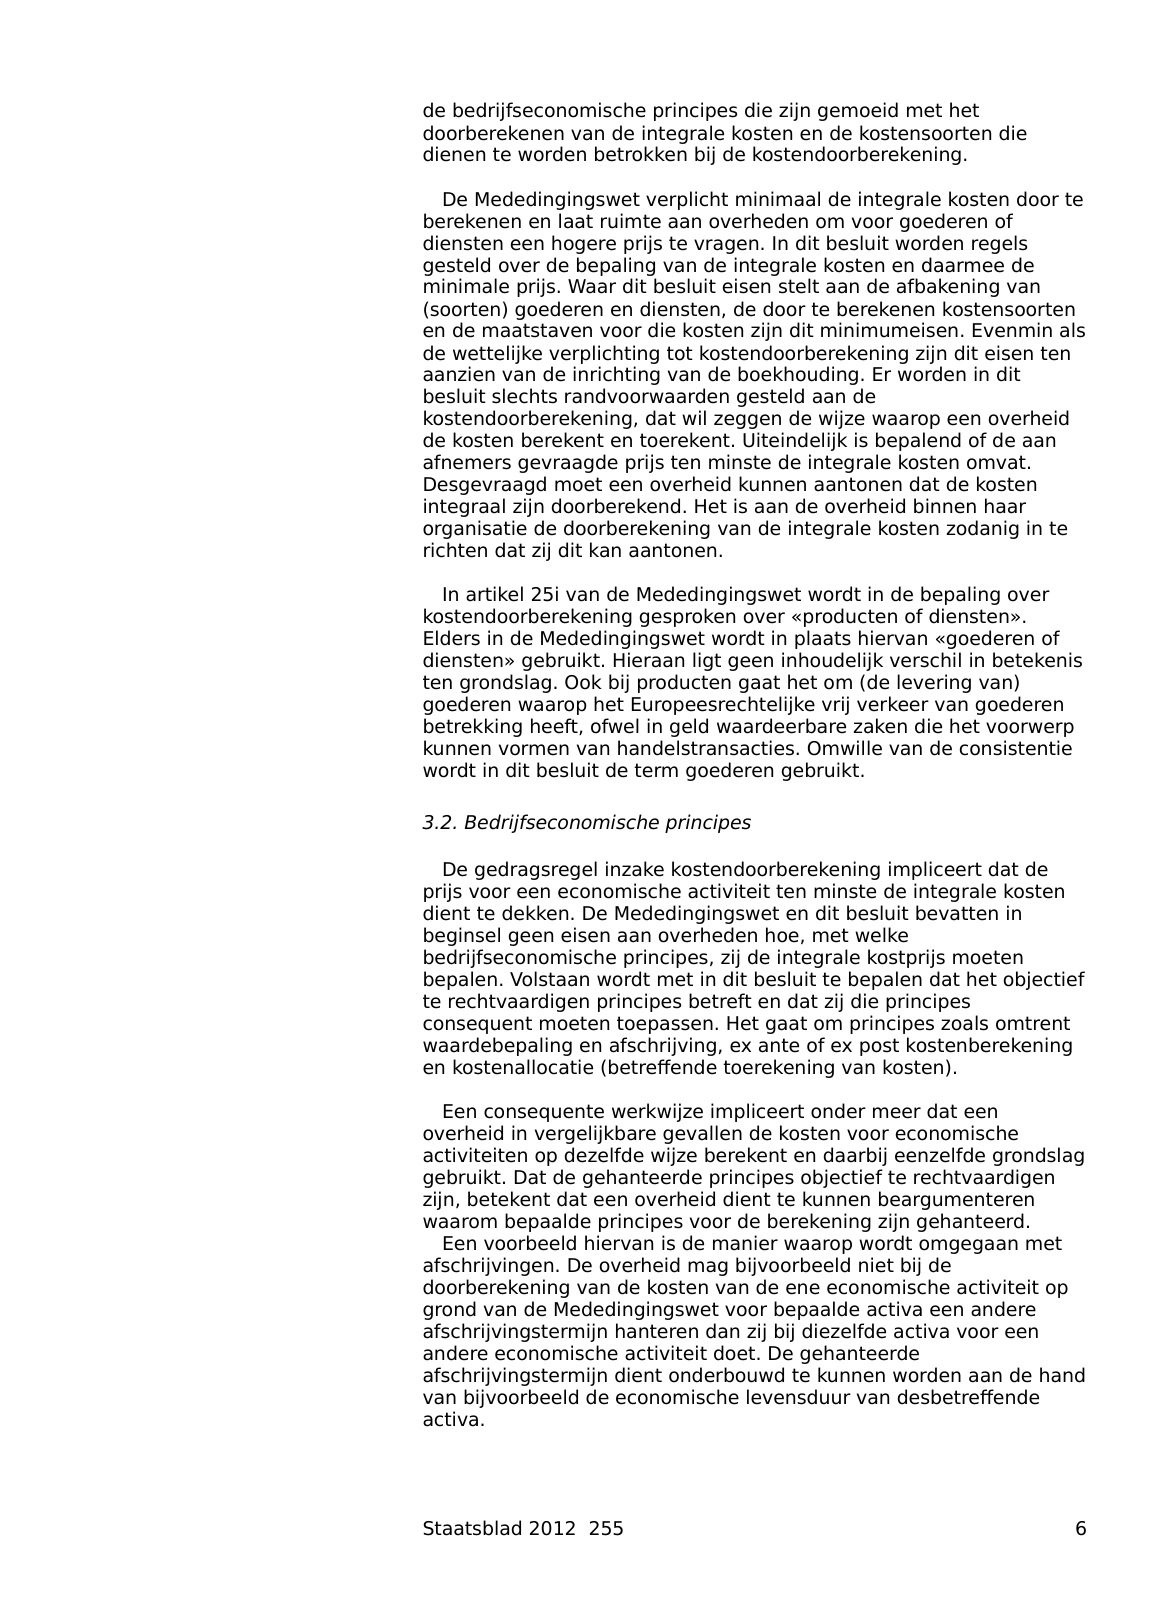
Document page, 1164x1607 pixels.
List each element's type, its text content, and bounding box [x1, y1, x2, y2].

text de bedrijfseconomische principes die zijn gemoeid met het doorberekenen van de integrale kosten en de kostensoorten die dienen te worden betrokken bij de kostendoorberekening. [422, 100, 1087, 166]
text De gedragsregel inzake kostendoorberekening impliceert dat de prijs voor een economische activiteit ten minste de integrale kosten dient te dekken. De Mededingingswet en dit besluit bevatten in beginsel geen eisen aan overheden hoe, met welke bedrijfseconomische principes, zij de integrale kostprijs moeten bepalen. Volstaan wordt met in dit besluit te bepalen dat het objectief te rechtvaardigen principes betreft en dat zij die principes consequent moeten toepassen. Het gaat om principes zoals omtrent waardebepaling en afschrijving, ex ante of ex post kostenberekening en kostenallocatie (betreffende toerekening van kosten). [422, 859, 1087, 1079]
subtitle 3.2. Bedrijfseconomische principes [422, 812, 1087, 834]
text Een voorbeeld hiervan is de manier waarop wordt omgegaan met afschrijvingen. De overheid mag bijvoorbeeld niet bij de doorberekening van de kosten van de ene economische activiteit op grond van de Mededingingswet voor bepaalde activa een andere afschrijvingstermijn hanteren dan zij bij diezelfde activa voor een andere economische activiteit doet. De gehanteerde afschrijvingstermijn dient onderbouwd te kunnen worden aan de hand van bijvoorbeeld de economische levensduur van desbetreffende activa. [422, 1233, 1087, 1431]
text De Mededingingswet verplicht minimaal de integrale kosten door te berekenen en laat ruimte aan overheden om voor goederen of diensten een hogere prijs te vragen. In dit besluit worden regels gesteld over de bepaling van de integrale kosten en daarmee de minimale prijs. Waar dit besluit eisen stelt aan de afbakening van (soorten) goederen en diensten, de door te berekenen kostensoorten en de maatstaven voor die kosten zijn dit minimumeisen. Evenmin als de wettelijke verplichting tot kostendoorberekening zijn dit eisen ten aanzien van de inrichting van de boekhouding. Er worden in dit besluit slechts randvoorwaarden gesteld aan de kostendoorberekening, dat wil zeggen de wijze waarop een overheid de kosten berekent en toerekent. Uiteindelijk is bepalend of de aan afnemers gevraagde prijs ten minste de integrale kosten omvat. Desgevraagd moet een overheid kunnen aantonen dat de kosten integraal zijn doorberekend. Het is aan de overheid binnen haar organisatie de doorberekening van de integrale kosten zodanig in te richten dat zij dit kan aantonen. [422, 188, 1087, 562]
text Een consequente werkwijze impliceert onder meer dat een overheid in vergelijkbare gevallen de kosten voor economische activiteiten op dezelfde wijze berekent en daarbij eenzelfde grondslag gebruikt. Dat de gehanteerde principes objectief te rechtvaardigen zijn, betekent dat een overheid dient te kunnen beargumenteren waarom bepaalde principes voor de berekening zijn gehanteerd. [422, 1101, 1087, 1233]
text In artikel 25i van de Mededingingswet wordt in de bepaling over kostendoorberekening gesproken over «producten of diensten». Elders in de Mededingingswet wordt in plaats hiervan «goederen of diensten» gebruikt. Hieraan ligt geen inhoudelijk verschil in betekenis ten grondslag. Ook bij producten gaat het om (de levering van) goederen waarop het Europeesrechtelijke vrij verkeer van goederen betrekking heeft, ofwel in geld waardeerbare zaken die het voorwerp kunnen vormen van handelstransacties. Omwille van de consistentie wordt in dit besluit de term goederen gebruikt. [422, 584, 1087, 782]
